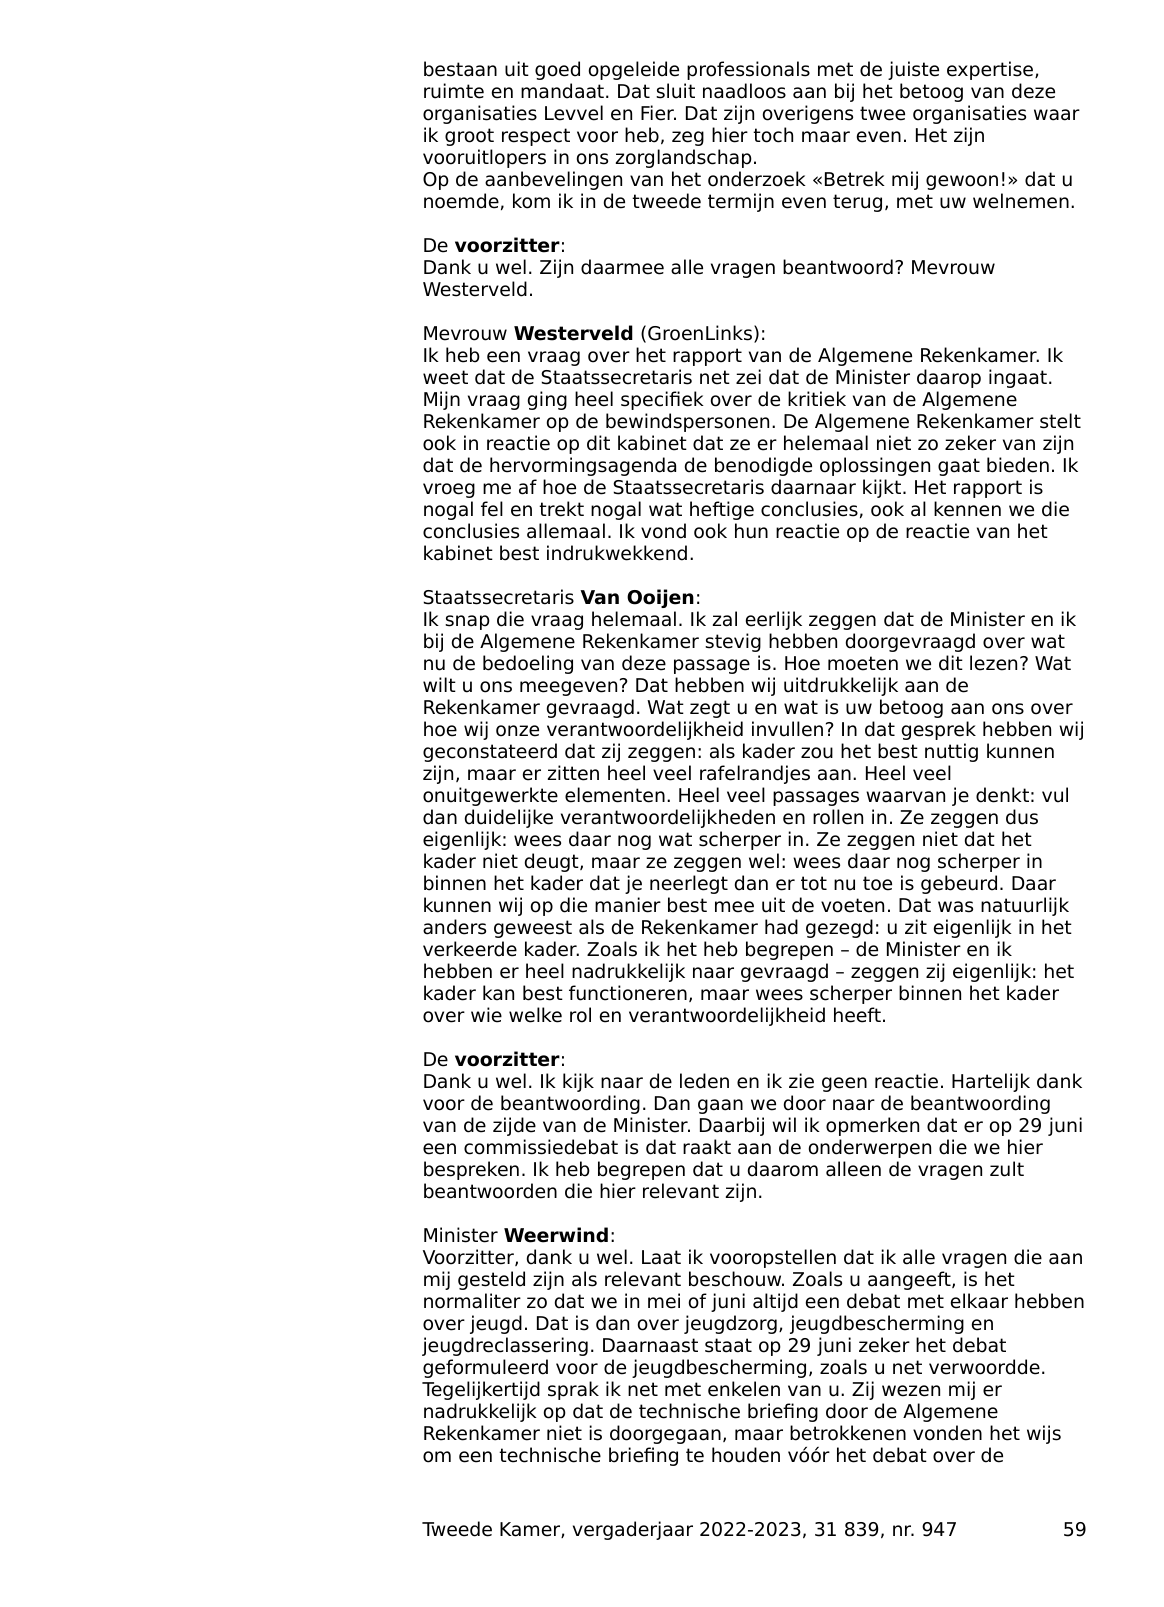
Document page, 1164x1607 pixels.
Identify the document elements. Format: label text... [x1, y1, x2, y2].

text Dank u wel. Ik kijk naar de leden en ik zie geen reactie. Hartelijk dank voor de beantwoording. Dan gaan we door naar de beantwoording van de zijde van de Minister. Daarbij wil ik opmerken dat er op 29 juni een commissiedebat is dat raakt aan de onderwerpen die we hier bespreken. Ik heb begrepen dat u daarom alleen de vragen zult beantwoorden die hier relevant zijn. [422, 1071, 1087, 1203]
text De voorzitter: [422, 235, 1087, 257]
text Voorzitter, dank u wel. Laat ik vooropstellen dat ik alle vragen die aan mij gesteld zijn als relevant beschouw. Zoals u aangeeft, is het normaliter zo dat we in mei of juni altijd een debat met elkaar hebben over jeugd. Dat is dan over jeugdzorg, jeugdbescherming en jeugdreclassering. Daarnaast staat op 29 juni zeker het debat geformuleerd voor de jeugdbescherming, zoals u net verwoordde. Tegelijkertijd sprak ik net met enkelen van u. Zij wezen mij er nadrukkelijk op dat de technische briefing door de Algemene Rekenkamer niet is doorgegaan, maar betrokkenen vonden het wijs om een technische briefing te houden vóór het debat over de [422, 1247, 1087, 1467]
text Dank u wel. Zijn daarmee alle vragen beantwoord? Mevrouw Westerveld. [422, 257, 1087, 301]
text Staatssecretaris Van Ooijen: [422, 587, 1087, 609]
text De voorzitter: [422, 1049, 1087, 1071]
text Minister Weerwind: [422, 1225, 1087, 1247]
text Ik snap die vraag helemaal. Ik zal eerlijk zeggen dat de Minister en ik bij de Algemene Rekenkamer stevig hebben doorgevraagd over wat nu de bedoeling van deze passage is. Hoe moeten we dit lezen? Wat wilt u ons meegeven? Dat hebben wij uitdrukkelijk aan de Rekenkamer gevraagd. Wat zegt u en wat is uw betoog aan ons over hoe wij onze verantwoordelijkheid invullen? In dat gesprek hebben wij geconstateerd dat zij zeggen: als kader zou het best nuttig kunnen zijn, maar er zitten heel veel rafelrandjes aan. Heel veel onuitgewerkte elementen. Heel veel passages waarvan je denkt: vul dan duidelijke verantwoordelijkheden en rollen in. Ze zeggen dus eigenlijk: wees daar nog wat scherper in. Ze zeggen niet dat het kader niet deugt, maar ze zeggen wel: wees daar nog scherper in binnen het kader dat je neerlegt dan er tot nu toe is gebeurd. Daar kunnen wij op die manier best mee uit de voeten. Dat was natuurlijk anders geweest als de Rekenkamer had gezegd: u zit eigenlijk in het verkeerde kader. Zoals ik het heb begrepen – de Minister en ik hebben er heel nadrukkelijk naar gevraagd – zeggen zij eigenlijk: het kader kan best functioneren, maar wees scherper binnen het kader over wie welke rol en verantwoordelijkheid heeft. [422, 609, 1087, 1027]
text Op de aanbevelingen van het onderzoek «Betrek mij gewoon!» dat u noemde, kom ik in de tweede termijn even terug, met uw welnemen. [422, 169, 1087, 213]
text Ik heb een vraag over het rapport van de Algemene Rekenkamer. Ik weet dat de Staatssecretaris net zei dat de Minister daarop ingaat. Mijn vraag ging heel specifiek over de kritiek van de Algemene Rekenkamer op de bewindspersonen. De Algemene Rekenkamer stelt ook in reactie op dit kabinet dat ze er helemaal niet zo zeker van zijn dat de hervormingsagenda de benodigde oplossingen gaat bieden. Ik vroeg me af hoe de Staatssecretaris daarnaar kijkt. Het rapport is nogal fel en trekt nogal wat heftige conclusies, ook al kennen we die conclusies allemaal. Ik vond ook hun reactie op de reactie van het kabinet best indrukwekkend. [422, 345, 1087, 565]
text Mevrouw Westerveld (GroenLinks): [422, 323, 1087, 345]
text bestaan uit goed opgeleide professionals met de juiste expertise, ruimte en mandaat. Dat sluit naadloos aan bij het betoog van deze organisaties Levvel en Fier. Dat zijn overigens twee organisaties waar ik groot respect voor heb, zeg hier toch maar even. Het zijn vooruitlopers in ons zorglandschap. [422, 59, 1087, 169]
